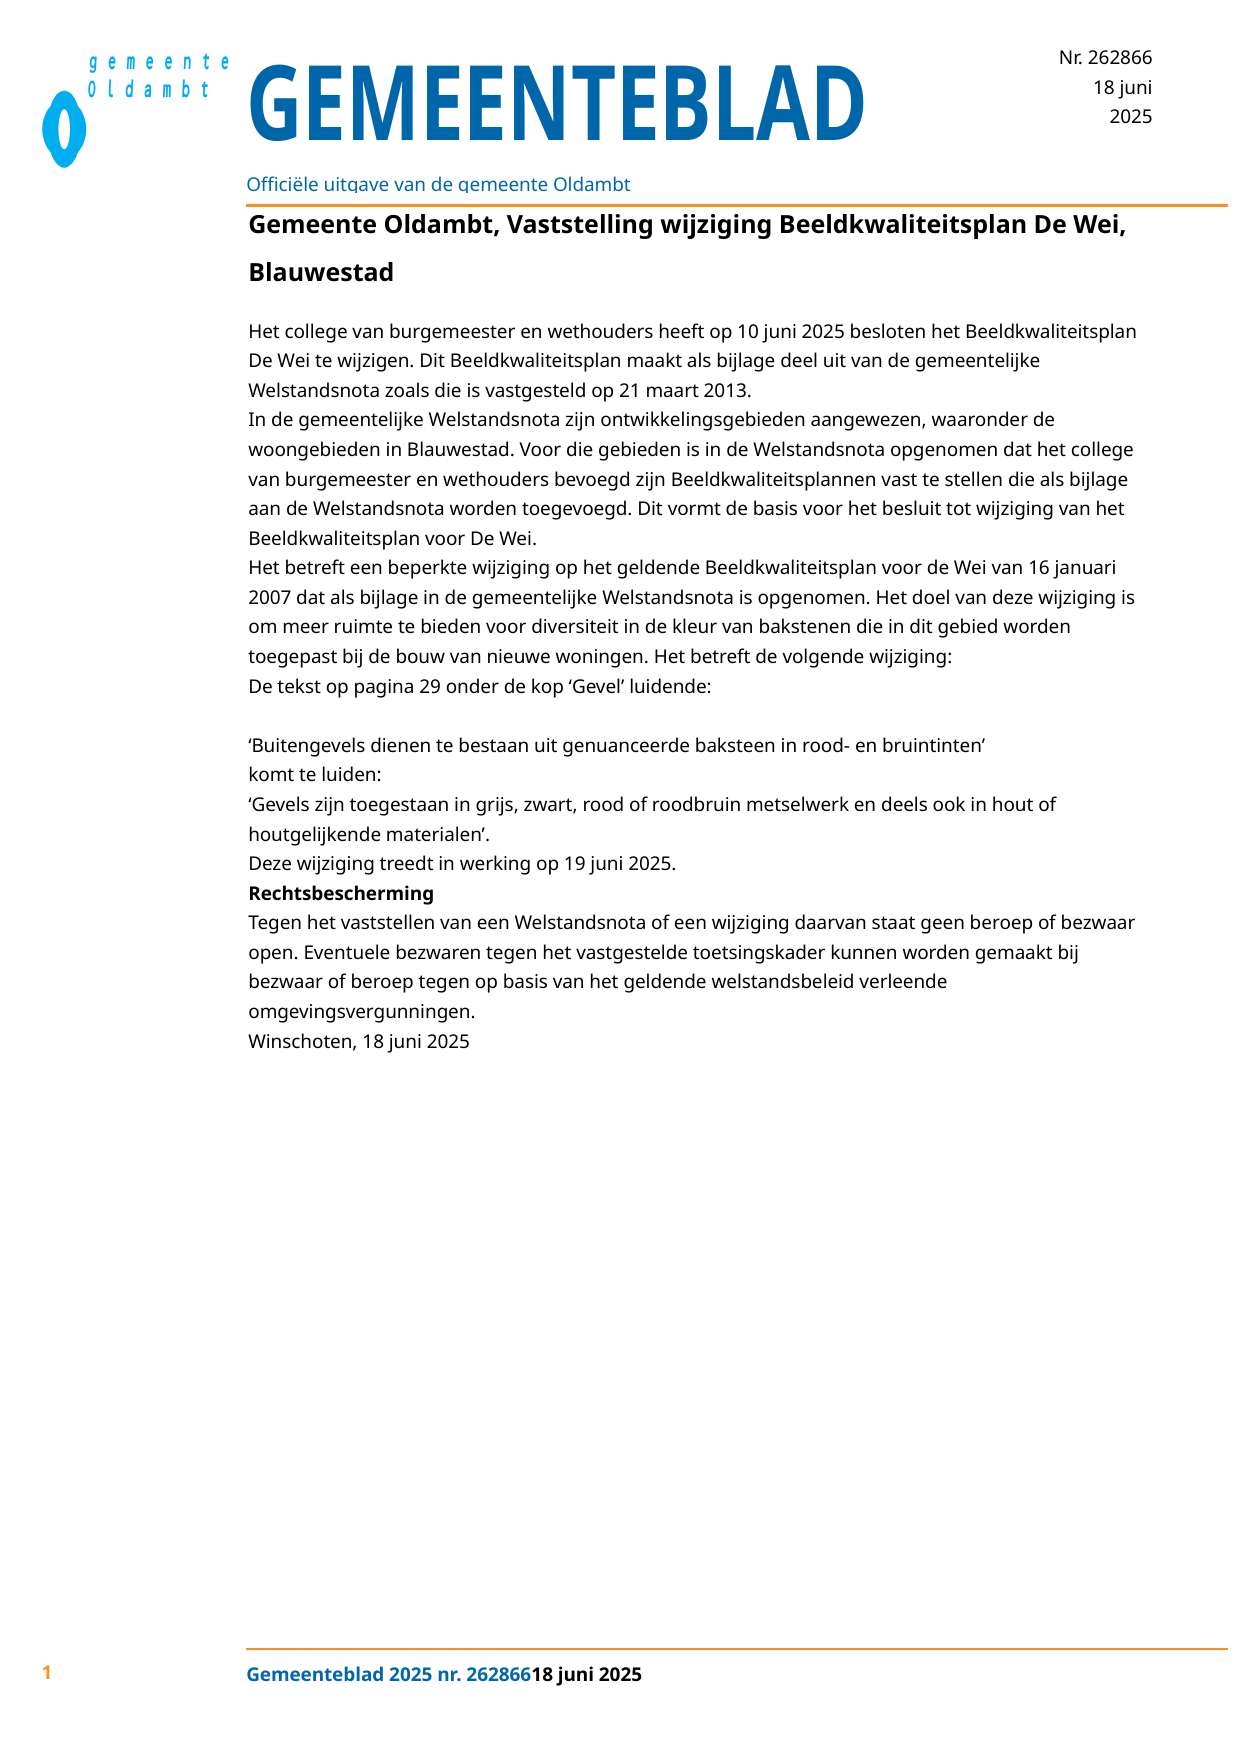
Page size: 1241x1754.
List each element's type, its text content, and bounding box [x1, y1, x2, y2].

text De tekst op pagina 29 onder de kop ‘Gevel’ luidende: [248, 673, 1152, 699]
text Rechtsbescherming [248, 880, 1152, 906]
text ‘Buitengevels dienen te bestaan uit genuanceerde baksteen in rood- en bruintinten’ [248, 732, 1152, 758]
text ‘Gevels zijn toegestaan in grijs, zwart, rood of roodbruin metselwerk en deels ook in hout of houtgelijkende materialen’. [248, 791, 1152, 847]
text In de gemeentelijke Welstandsnota zijn ontwikkelingsgebieden aangewezen, waaronder de woongebieden in Blauwestad. Voor die gebieden is in de Welstandsnota opgenomen dat het college van burgemeester en wethouders bevoegd zijn Beeldkwaliteitsplannen vast te stellen die als bijlage aan de Welstandsnota worden toegevoegd. Dit vormt de basis voor het besluit tot wijziging van het Beeldkwaliteitsplan voor De Wei. [248, 407, 1152, 551]
picture [41, 47, 231, 172]
text Het betreft een beperkte wijziging op het geldende Beeldkwaliteitsplan voor de Wei van 16 januari 2007 dat als bijlage in de gemeentelijke Welstandsnota is opgenomen. Het doel van deze wijziging is om meer ruimte te bieden voor diversiteit in de kleur van bakstenen die in dit gebied worden toegepast bij de bouw van nieuwe woningen. Het betreft de volgende wijziging: [248, 554, 1152, 669]
text Winschoten, 18 juni 2025 [248, 1028, 1152, 1054]
text komt te luiden: [248, 762, 1152, 787]
text Het college van burgemeester en wethouders heeft op 10 juni 2025 besloten het Beeldkwaliteitsplan De Wei te wijzigen. Dit Beeldkwaliteitsplan maakt als bijlage deel uit van de gemeentelijke Welstandsnota zoals die is vastgesteld op 21 maart 2013. [248, 318, 1152, 403]
text Tegen het vaststellen van een Welstandsnota of een wijziging daarvan staat geen beroep of bezwaar open. Eventuele bezwaren tegen het vastgestelde toetsingskader kunnen worden gemaakt bij bezwaar of beroep tegen op basis van het geldende welstandsbeleid verleende omgevingsvergunningen. [248, 909, 1152, 1024]
text Gemeente Oldambt, Vaststelling wijziging Beeldkwaliteitsplan De Wei, Blauwestad [248, 207, 1152, 288]
text Deze wijziging treedt in werking op 19 juni 2025. [248, 850, 1152, 876]
